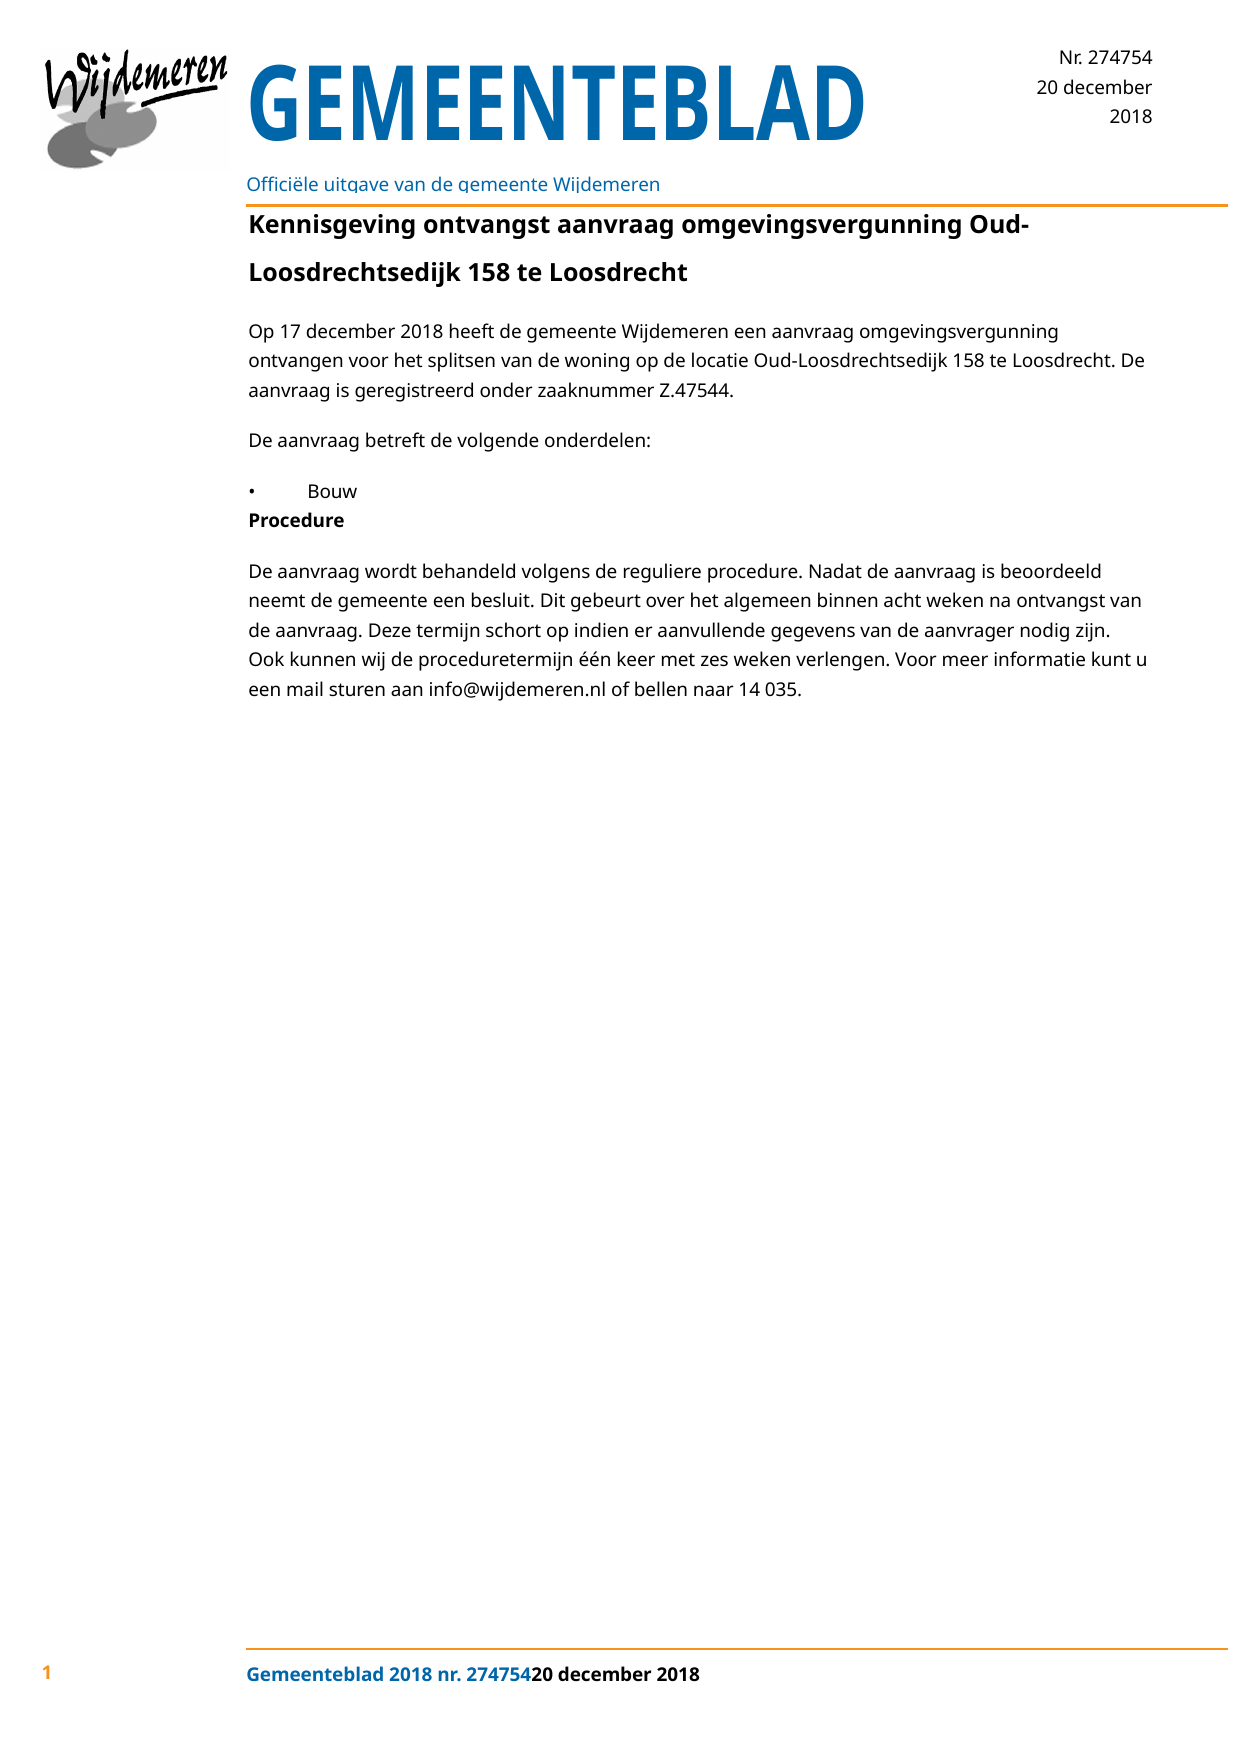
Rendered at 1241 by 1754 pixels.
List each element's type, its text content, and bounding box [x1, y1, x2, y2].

list Bouw [248, 478, 1152, 504]
text De aanvraag wordt behandeld volgens de reguliere procedure. Nadat de aanvraag is beoordeeld neemt de gemeente een besluit. Dit gebeurt over het algemeen binnen acht weken na ontvangst van de aanvraag. Deze termijn schort op indien er aanvullende gegevens van de aanvrager nodig zijn. Ook kunnen wij de proceduretermijn één keer met zes weken verlengen. Voor meer informatie kunt u een mail sturen aan info@wijdemeren.nl of bellen naar 14 035. [248, 558, 1152, 702]
text Kennisgeving ontvangst aanvraag omgevingsvergunning Oud-Loosdrechtsedijk 158 te Loosdrecht [248, 207, 1152, 288]
text Op 17 december 2018 heeft de gemeente Wijdemeren een aanvraag omgevingsvergunning ontvangen voor het splitsen van de woning op de locatie Oud-Loosdrechtsedijk 158 te Loosdrecht. De aanvraag is geregistreerd onder zaaknummer Z.47544. [248, 318, 1152, 403]
text De aanvraag betreft de volgende onderdelen: [248, 427, 1152, 453]
picture [41, 47, 231, 172]
text Procedure [248, 507, 1152, 533]
